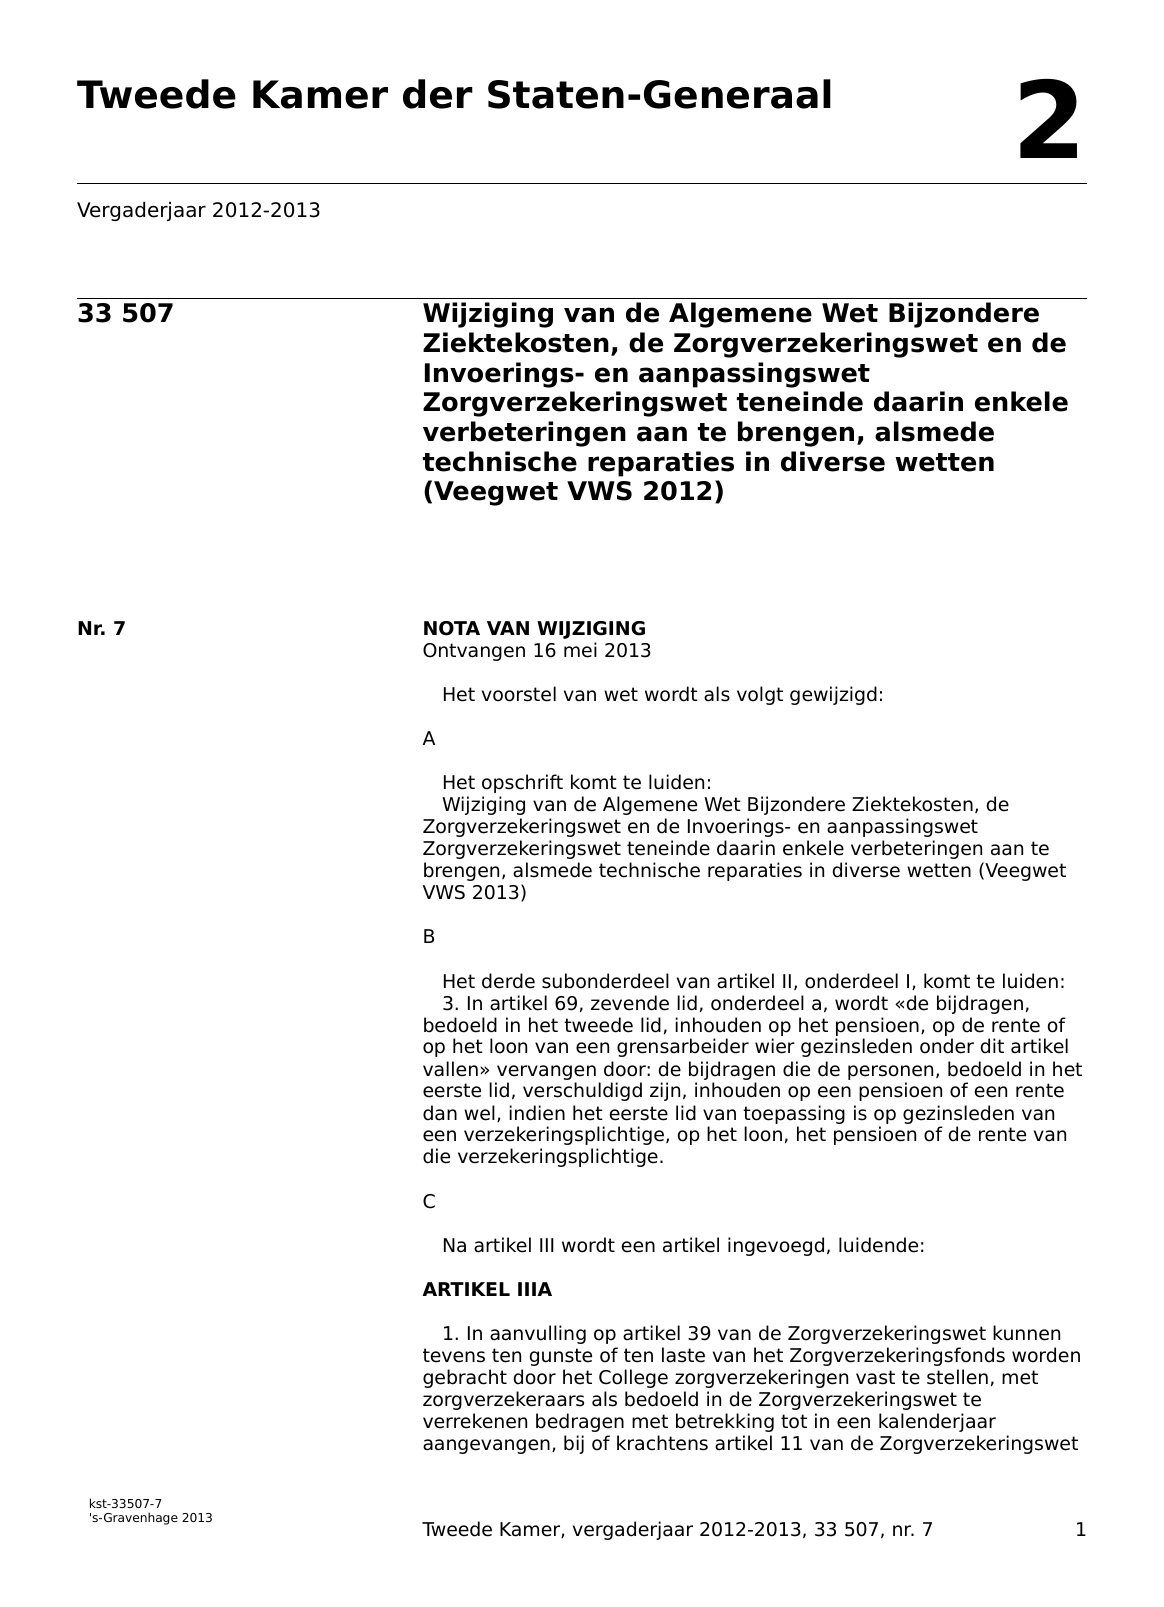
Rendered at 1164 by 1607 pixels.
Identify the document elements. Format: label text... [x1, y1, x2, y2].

text Het derde subonderdeel van artikel II, onderdeel I, komt te luiden: [422, 971, 1087, 992]
subtitle C [422, 1191, 1087, 1212]
table_header Tweede Kamer der Staten-Generaal [77, 59, 886, 183]
subtitle A [422, 728, 1087, 750]
subtitle B [422, 926, 1087, 948]
table_header 2 [886, 59, 1087, 183]
text Ontvangen 16 mei 2013 [422, 640, 1087, 662]
subtitle 33 507 Wijziging van de Algemene Wet Bijzondere Ziektekosten, de Zorgverzekeringswet en de Invoerings- en aanpassingswet Zorgverzekeringswet teneinde daarin enkele verbeteringen aan te brengen, alsmede technische reparaties in diverse wetten (Veegwet VWS 2012) [77, 299, 1087, 507]
text Het voorstel van wet wordt als volgt gewijzigd: [422, 684, 1087, 706]
text Het opschrift komt te luiden: [422, 772, 1087, 794]
text Wijziging van de Algemene Wet Bijzondere Ziektekosten, de Zorgverzekeringswet en de Invoerings- en aanpassingswet Zorgverzekeringswet teneinde daarin enkele verbeteringen aan te brengen, alsmede technische reparaties in diverse wetten (Veegwet VWS 2013) [422, 794, 1087, 904]
subtitle ARTIKEL IIIA [422, 1279, 1087, 1301]
text Na artikel III wordt een artikel ingevoegd, luidende: [422, 1235, 1087, 1257]
text kst-33507-7 [88, 1497, 323, 1511]
text 3. In artikel 69, zevende lid, onderdeel a, wordt «de bijdragen, bedoeld in het tweede lid, inhouden op het pensioen, op de rente of op het loon van een grensarbeider wier gezinsleden onder dit artikel vallen» vervangen door: de bijdragen die de personen, bedoeld in het eerste lid, verschuldigd zijn, inhouden op een pensioen of een rente dan wel, indien het eerste lid van toepassing is op gezinsleden van een verzekeringsplichtige, op het loon, het pensioen of de rente van die verzekeringsplichtige. [422, 992, 1087, 1168]
text 1. In aanvulling op artikel 39 van de Zorgverzekeringswet kunnen tevens ten gunste of ten laste van het Zorgverzekeringsfonds worden gebracht door het College zorgverzekeringen vast te stellen, met zorgverzekeraars als bedoeld in de Zorgverzekeringswet te verrekenen bedragen met betrekking tot in een kalenderjaar aangevangen, bij of krachtens artikel 11 van de Zorgverzekeringswet [422, 1323, 1087, 1455]
subtitle Nr. 7 NOTA VAN WIJZIGING [77, 618, 1087, 640]
table_cell Vergaderjaar 2012-2013 [77, 184, 1087, 298]
text 's-Gravenhage 2013 [88, 1511, 323, 1525]
